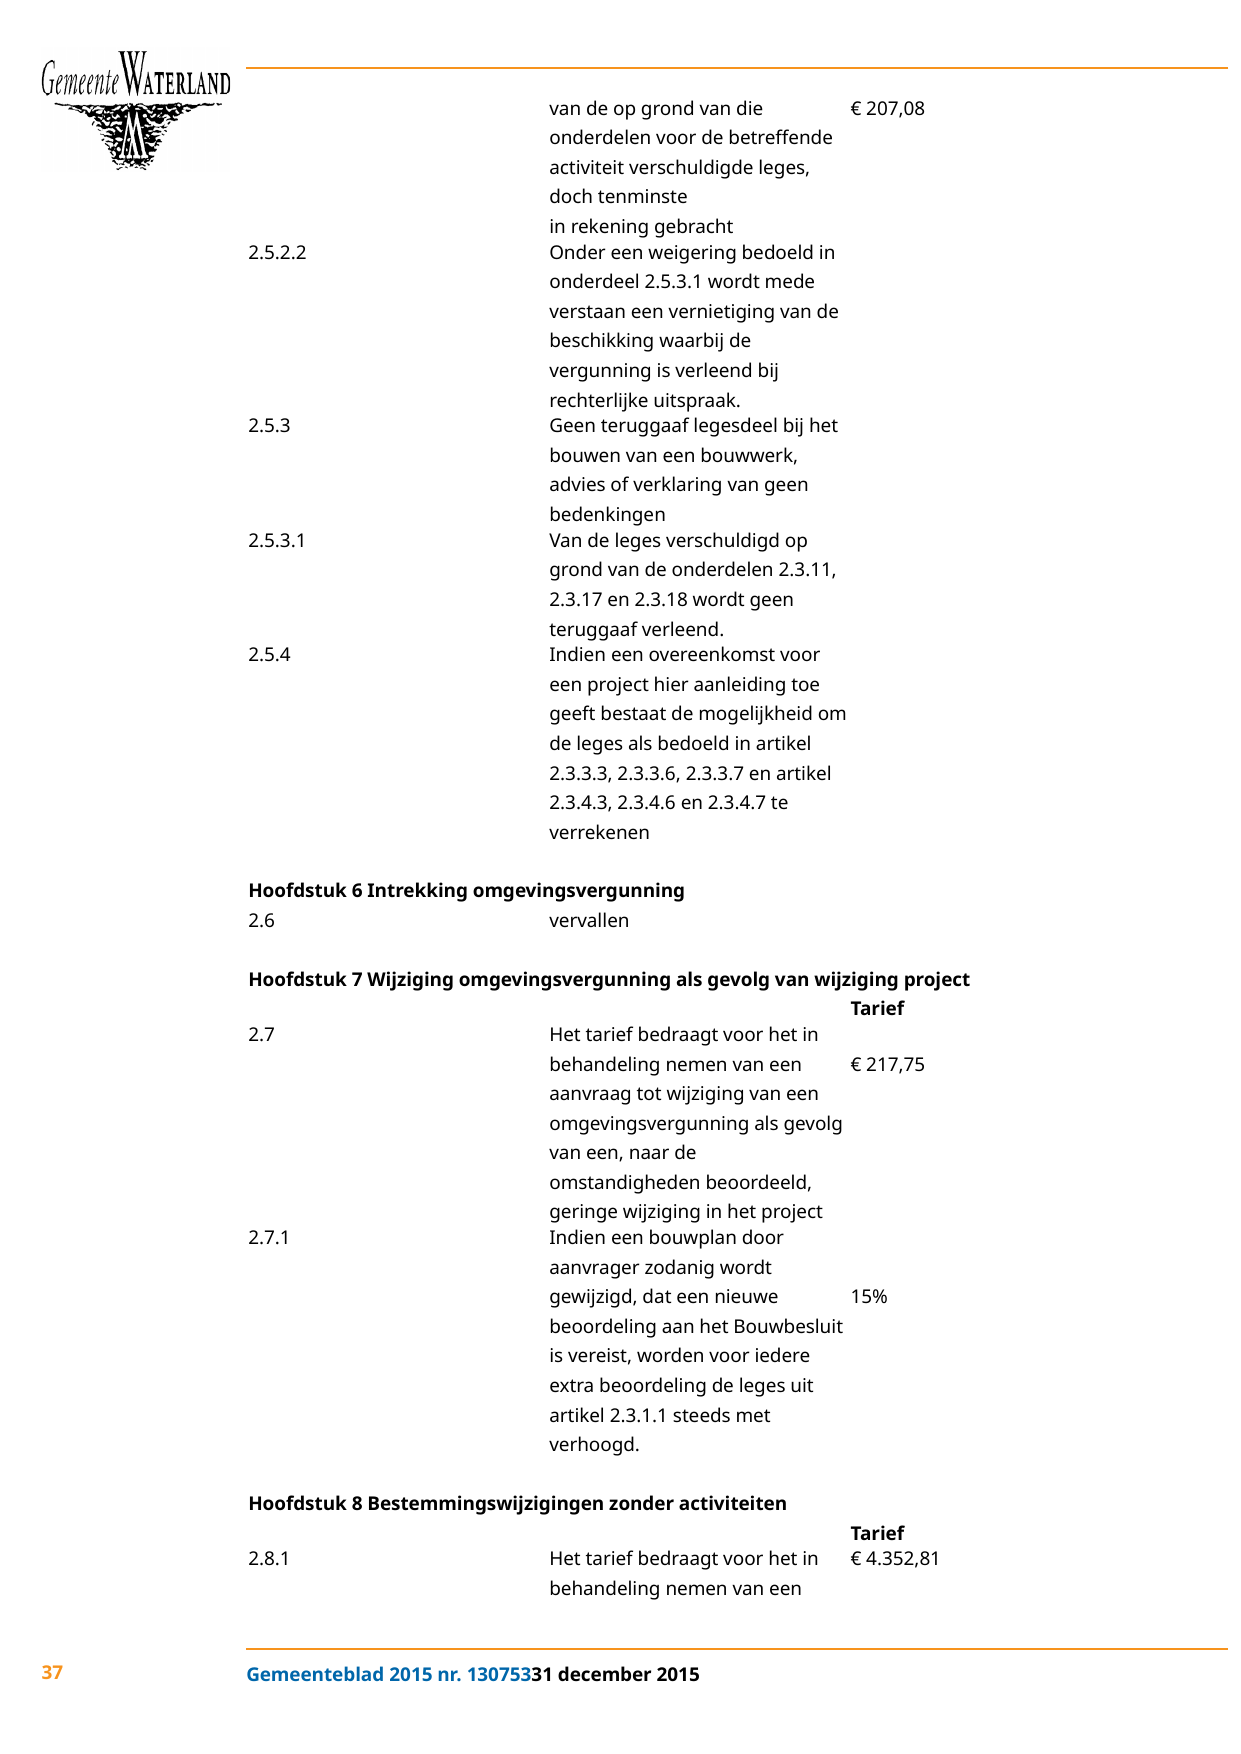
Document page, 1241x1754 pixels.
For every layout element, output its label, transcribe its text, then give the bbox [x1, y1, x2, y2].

table_cell Indien een bouwplan door aanvrager zodanig wordt gewijzigd, dat een nieuwe beoordeling aan het Bouwbesluit is vereist, worden voor iedere extra beoordeling de leges uit artikel 2.3.1.1 steeds met verhoogd. [549, 1224, 850, 1457]
table_header [248, 1520, 549, 1545]
table_cell 2.7 [248, 1021, 549, 1224]
table_cell van de op grond van die onderdelen voor de betreffende activiteit verschuldigde leges, doch tenminste in rekening gebracht [549, 95, 850, 239]
picture [41, 47, 231, 172]
table_cell 2.5.3 [248, 413, 549, 527]
table_header Tarief [850, 995, 1152, 1021]
table_cell 2.5.3.1 [248, 527, 549, 641]
table_cell 2.5.4 [248, 641, 549, 845]
table_header [248, 995, 549, 1021]
table_cell [850, 239, 1152, 412]
table_cell Geen teruggaaf legesdeel bij het bouwen van een bouwwerk, advies of verklaring van geen bedenkingen [549, 413, 850, 527]
table_cell Het tarief bedraagt voor het in behandeling nemen van een aanvraag tot wijziging van een omgevingsvergunning als gevolg van een, naar de omstandigheden beoordeeld, geringe wijziging in het project [549, 1021, 850, 1224]
table_cell [850, 413, 1152, 527]
table_header 2.6 [248, 907, 549, 933]
table_cell [850, 527, 1152, 641]
table_cell Indien een overeenkomst voor een project hier aanleiding toe geeft bestaat de mogelijkheid om de leges als bedoeld in artikel 2.3.3.3, 2.3.3.6, 2.3.3.7 en artikel 2.3.4.3, 2.3.4.6 en 2.3.4.7 te verrekenen [549, 641, 850, 845]
table_cell [850, 641, 1152, 845]
table_cell [248, 95, 549, 239]
table_header [549, 1520, 850, 1545]
table_cell € 207,08 [850, 95, 1152, 239]
table_cell Van de leges verschuldigd op grond van de onderdelen 2.3.11, 2.3.17 en 2.3.18 wordt geen teruggaaf verleend. [549, 527, 850, 641]
text Hoofdstuk 6 Intrekking omgevingsvergunning [248, 877, 1152, 903]
table_cell Onder een weigering bedoeld in onderdeel 2.5.3.1 wordt mede verstaan een vernietiging van de beschikking waarbij de vergunning is verleend bij rechterlijke uitspraak. [549, 239, 850, 412]
table_header [850, 907, 1152, 933]
table_cell 2.5.2.2 [248, 239, 549, 412]
table_header Tarief [850, 1520, 1152, 1545]
table_cell 2.7.1 [248, 1224, 549, 1457]
table_cell € 217,75 [850, 1021, 1152, 1224]
table_header [549, 995, 850, 1021]
table_cell € 4.352,81 [850, 1545, 1152, 1601]
table_cell Het tarief bedraagt voor het in behandeling nemen van een [549, 1545, 850, 1601]
table_cell 15% [850, 1224, 1152, 1457]
text Hoofdstuk 7 Wijziging omgevingsvergunning als gevolg van wijziging project [248, 966, 1152, 991]
text Hoofdstuk 8 Bestemmingswijzigingen zonder activiteiten [248, 1490, 1152, 1516]
table_header vervallen [549, 907, 850, 933]
table_cell 2.8.1 [248, 1545, 549, 1601]
